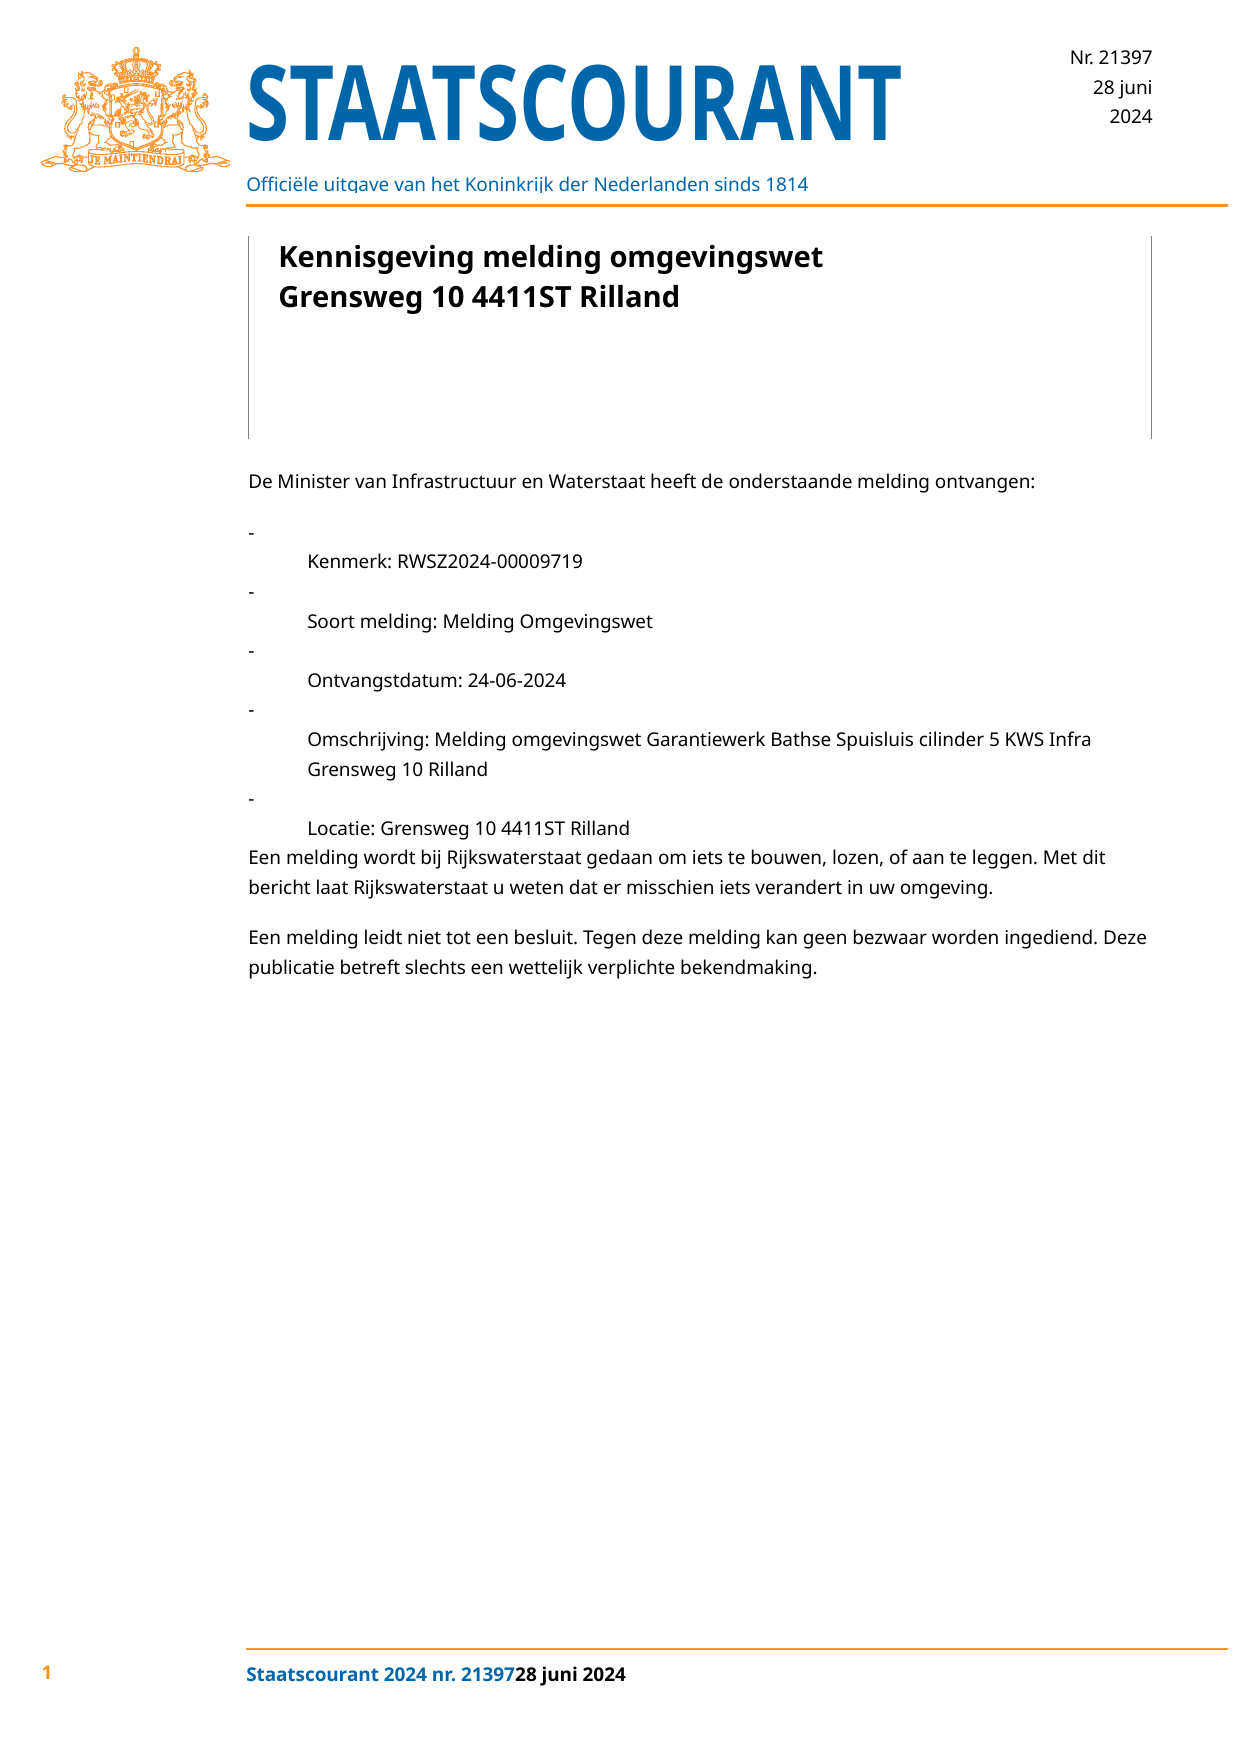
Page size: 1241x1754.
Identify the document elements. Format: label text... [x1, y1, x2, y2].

picture [41, 47, 231, 172]
table_header [850, 236, 912, 413]
list Soort melding: Melding Omgevingswet [248, 608, 1152, 633]
table_header [850, 414, 1151, 439]
text De Minister van Infrastructuur en Waterstaat heeft de onderstaande melding ontvangen: [248, 469, 1152, 494]
table_header [1090, 236, 1151, 413]
picture [912, 236, 1090, 414]
table_header Kennisgeving melding omgevingswet Grensweg 10 4411ST Rilland [249, 236, 850, 439]
text Een melding wordt bij Rijkswaterstaat gedaan om iets te bouwen, lozen, of aan te leggen. Met dit bericht laat Rijkswaterstaat u weten dat er misschien iets verandert in uw omgeving. [248, 844, 1152, 900]
list Ontvangstdatum: 24-06-2024 [248, 667, 1152, 693]
list Locatie: Grensweg 10 4411ST Rilland [248, 815, 1152, 841]
list Kenmerk: RWSZ2024-00009719 [248, 549, 1152, 574]
text Een melding leidt niet tot een besluit. Tegen deze melding kan geen bezwaar worden ingediend. Deze publicatie betreft slechts een wettelijk verplichte bekendmaking. [248, 924, 1152, 980]
list Omschrijving: Melding omgevingswet Garantiewerk Bathse Spuisluis cilinder 5 KWS Infra Grensweg 10 Rilland [248, 726, 1152, 781]
